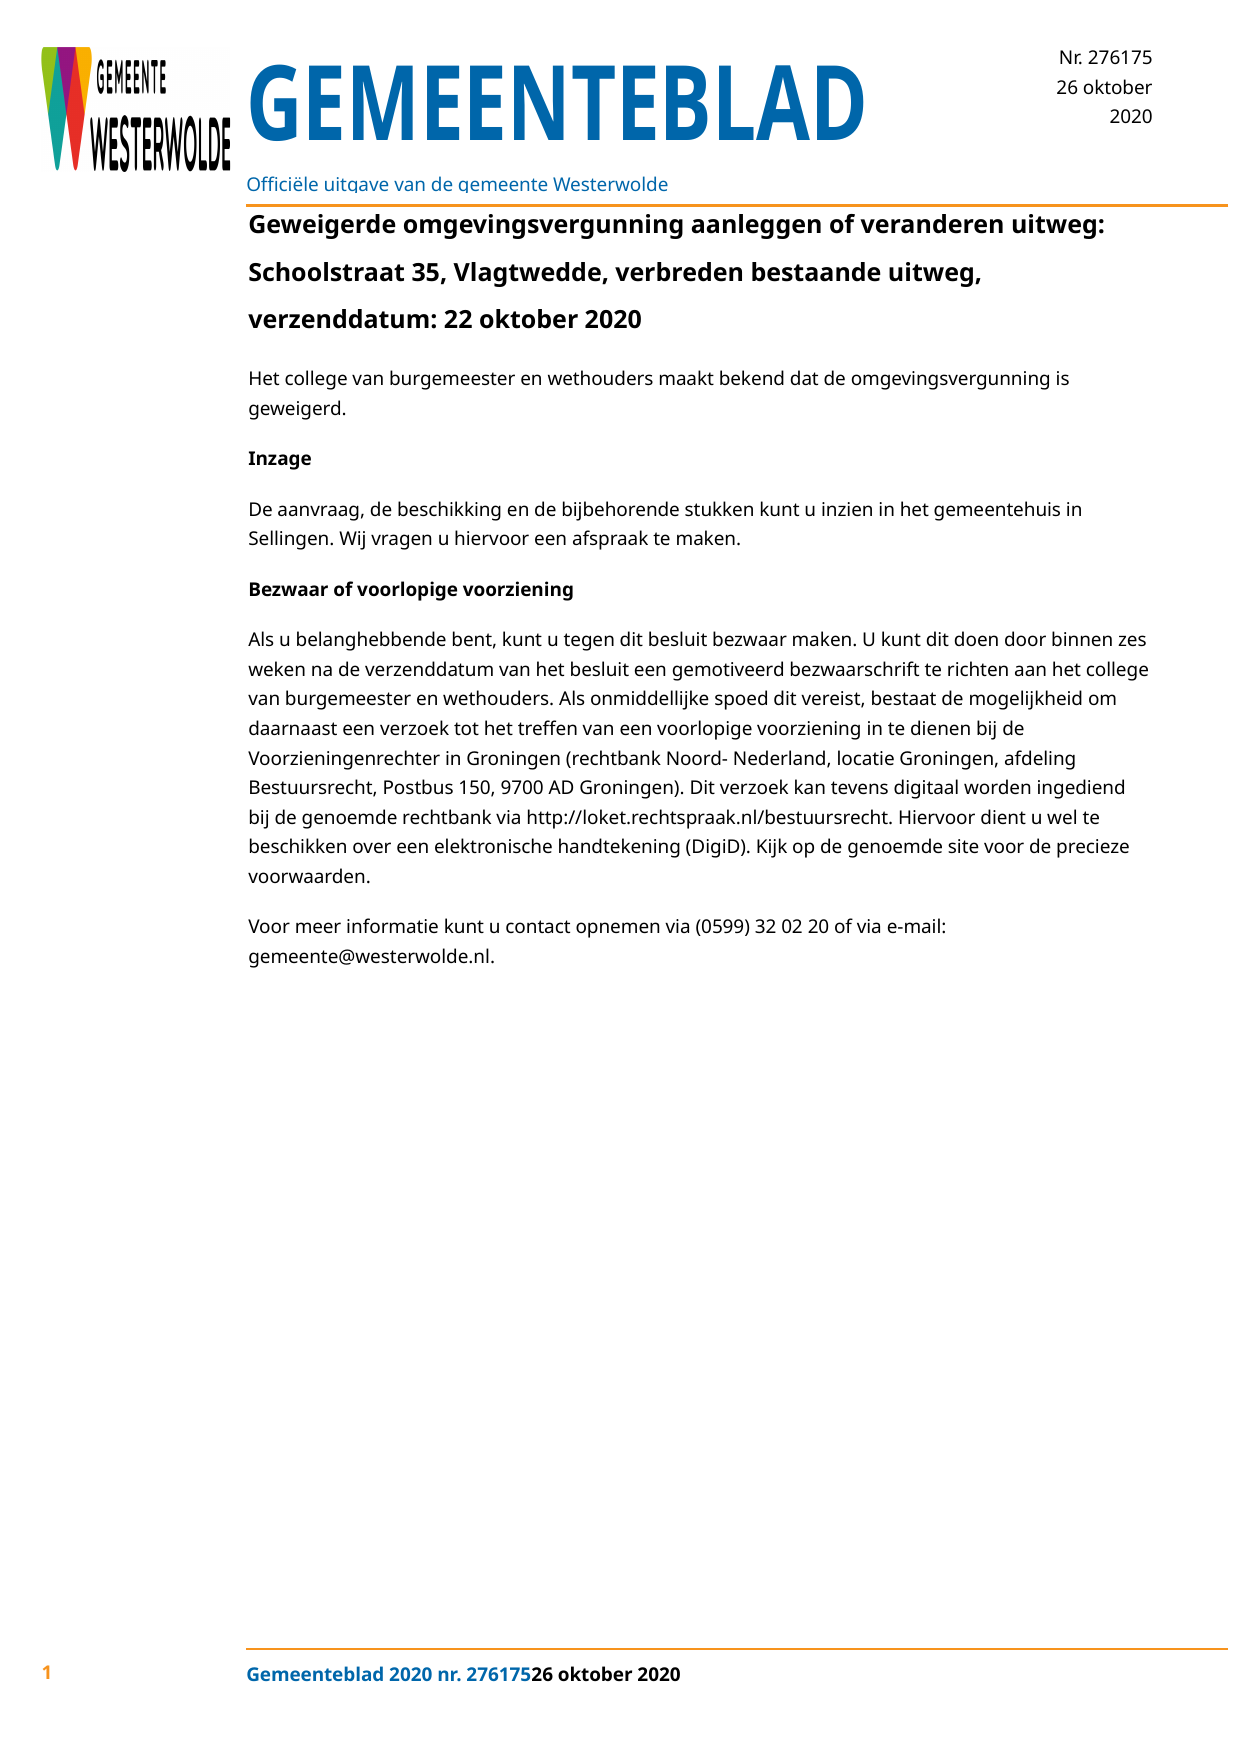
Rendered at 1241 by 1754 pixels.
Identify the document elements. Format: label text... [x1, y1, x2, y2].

text Geweigerde omgevingsvergunning aanleggen of veranderen uitweg: Schoolstraat 35, Vlagtwedde, verbreden bestaande uitweg, verzenddatum: 22 oktober 2020 [248, 207, 1152, 336]
picture [41, 47, 231, 172]
text Voor meer informatie kunt u contact opnemen via (0599) 32 02 20 of via e-mail: gemeente@westerwolde.nl. [248, 913, 1152, 969]
text Bezwaar of voorlopige voorziening [248, 576, 1152, 602]
text Inzage [248, 446, 1152, 471]
text Als u belanghebbende bent, kunt u tegen dit besluit bezwaar maken. U kunt dit doen door binnen zes weken na de verzenddatum van het besluit een gemotiveerd bezwaarschrift te richten aan het college van burgemeester en wethouders. Als onmiddellijke spoed dit vereist, bestaat de mogelijkheid om daarnaast een verzoek tot het treffen van een voorlopige voorziening in te dienen bij de Voorzieningenrechter in Groningen (rechtbank Noord- Nederland, locatie Groningen, afdeling Bestuursrecht, Postbus 150, 9700 AD Groningen). Dit verzoek kan tevens digitaal worden ingediend bij de genoemde rechtbank via http://loket.rechtspraak.nl/bestuursrecht. Hiervoor dient u wel te beschikken over een elektronische handtekening (DigiD). Kijk op de genoemde site voor de precieze voorwaarden. [248, 626, 1152, 889]
text Het college van burgemeester en wethouders maakt bekend dat de omgevingsvergunning is geweigerd. [248, 366, 1152, 421]
text De aanvraag, de beschikking en de bijbehorende stukken kunt u inzien in het gemeentehuis in Sellingen. Wij vragen u hiervoor een afspraak te maken. [248, 496, 1152, 551]
